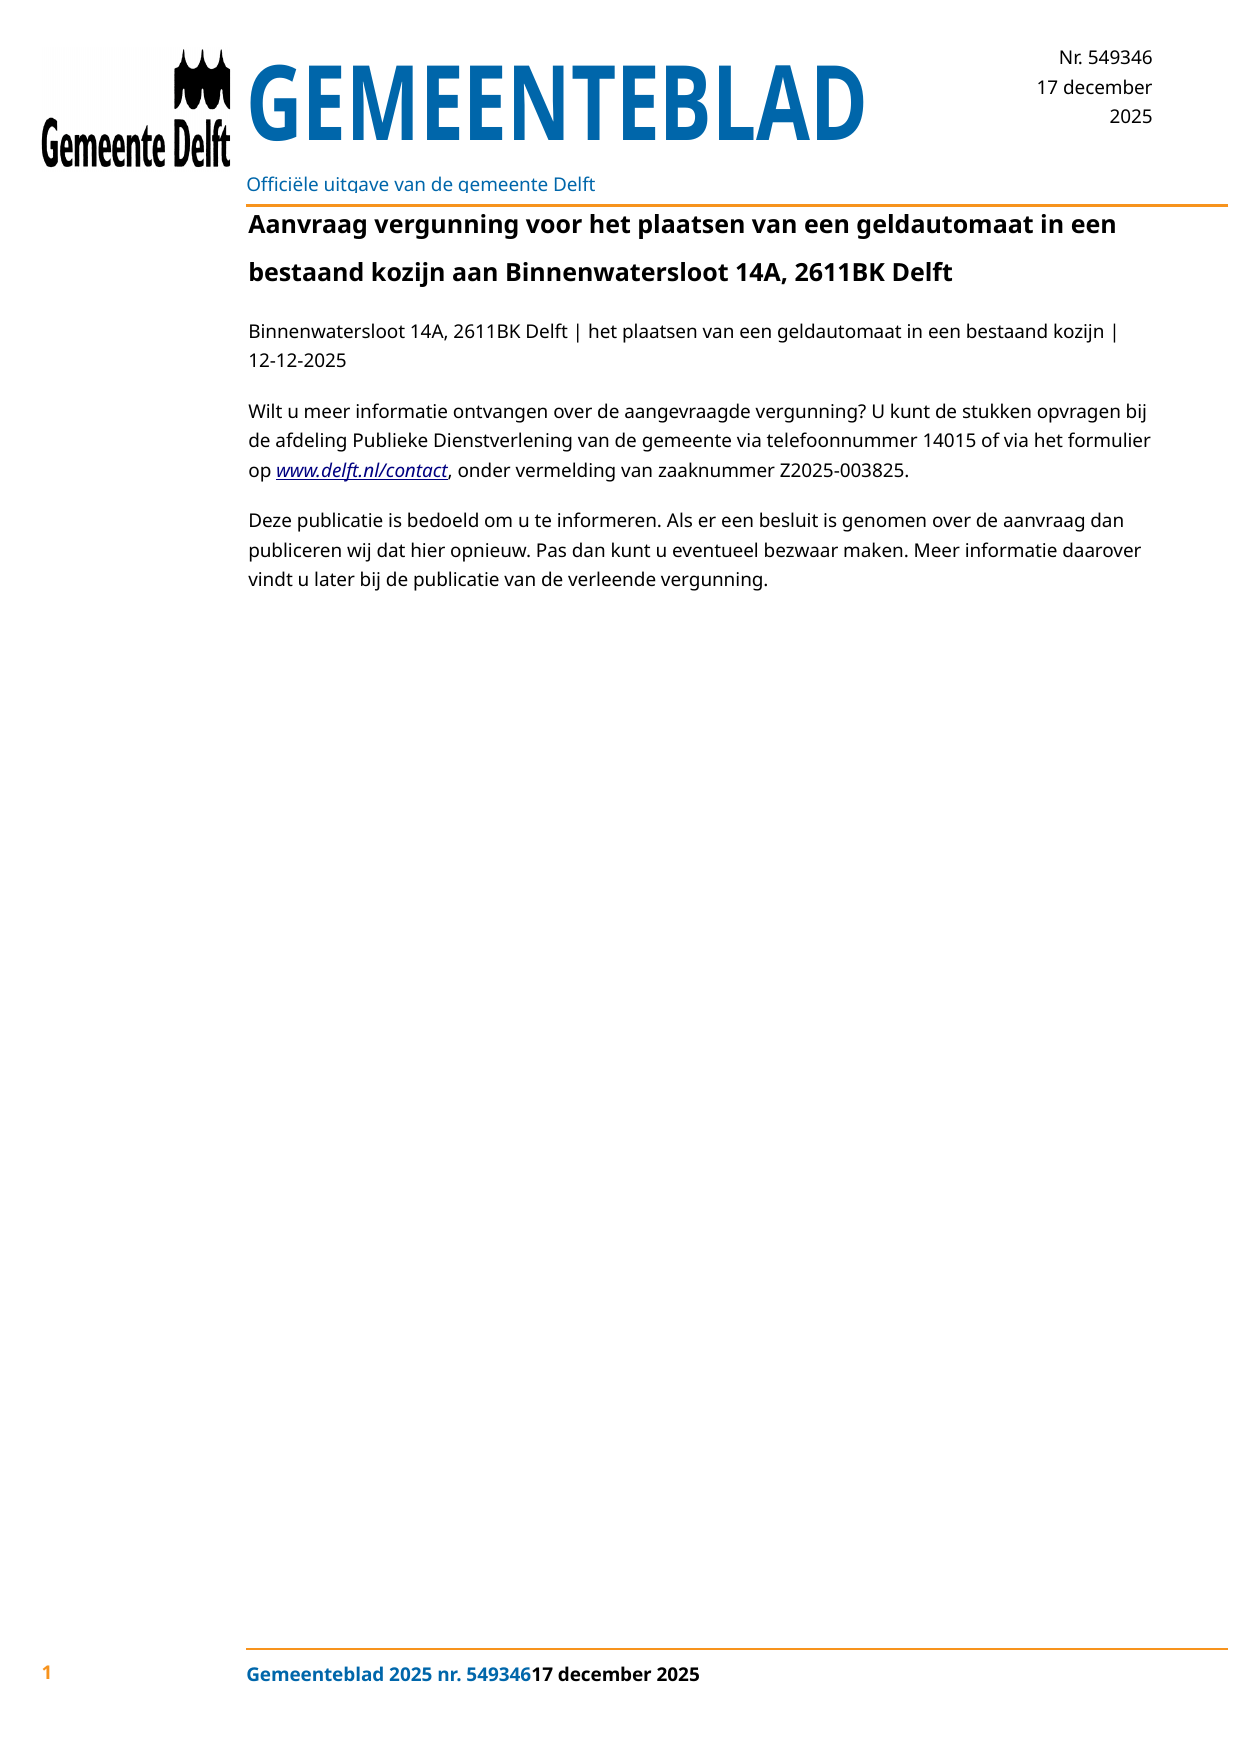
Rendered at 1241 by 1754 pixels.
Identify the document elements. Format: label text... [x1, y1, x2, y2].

text Aanvraag vergunning voor het plaatsen van een geldautomaat in een bestaand kozijn aan Binnenwatersloot 14A, 2611BK Delft [248, 207, 1152, 288]
text Wilt u meer informatie ontvangen over de aangevraagde vergunning? U kunt de stukken opvragen bij de afdeling Publieke Dienstverlening van de gemeente via telefoonnummer 14015 of via het formulier op www.delft.nl/contact, onder vermelding van zaaknummer Z2025-003825. [248, 398, 1152, 483]
picture [41, 47, 231, 172]
text Deze publicatie is bedoeld om u te informeren. Als er een besluit is genomen over de aanvraag dan publiceren wij dat hier opnieuw. Pas dan kunt u eventueel bezwaar maken. Meer informatie daarover vindt u later bij de publicatie van de verleende vergunning. [248, 507, 1152, 592]
text Binnenwatersloot 14A, 2611BK Delft | het plaatsen van een geldautomaat in een bestaand kozijn | 12-12-2025 [248, 318, 1152, 373]
